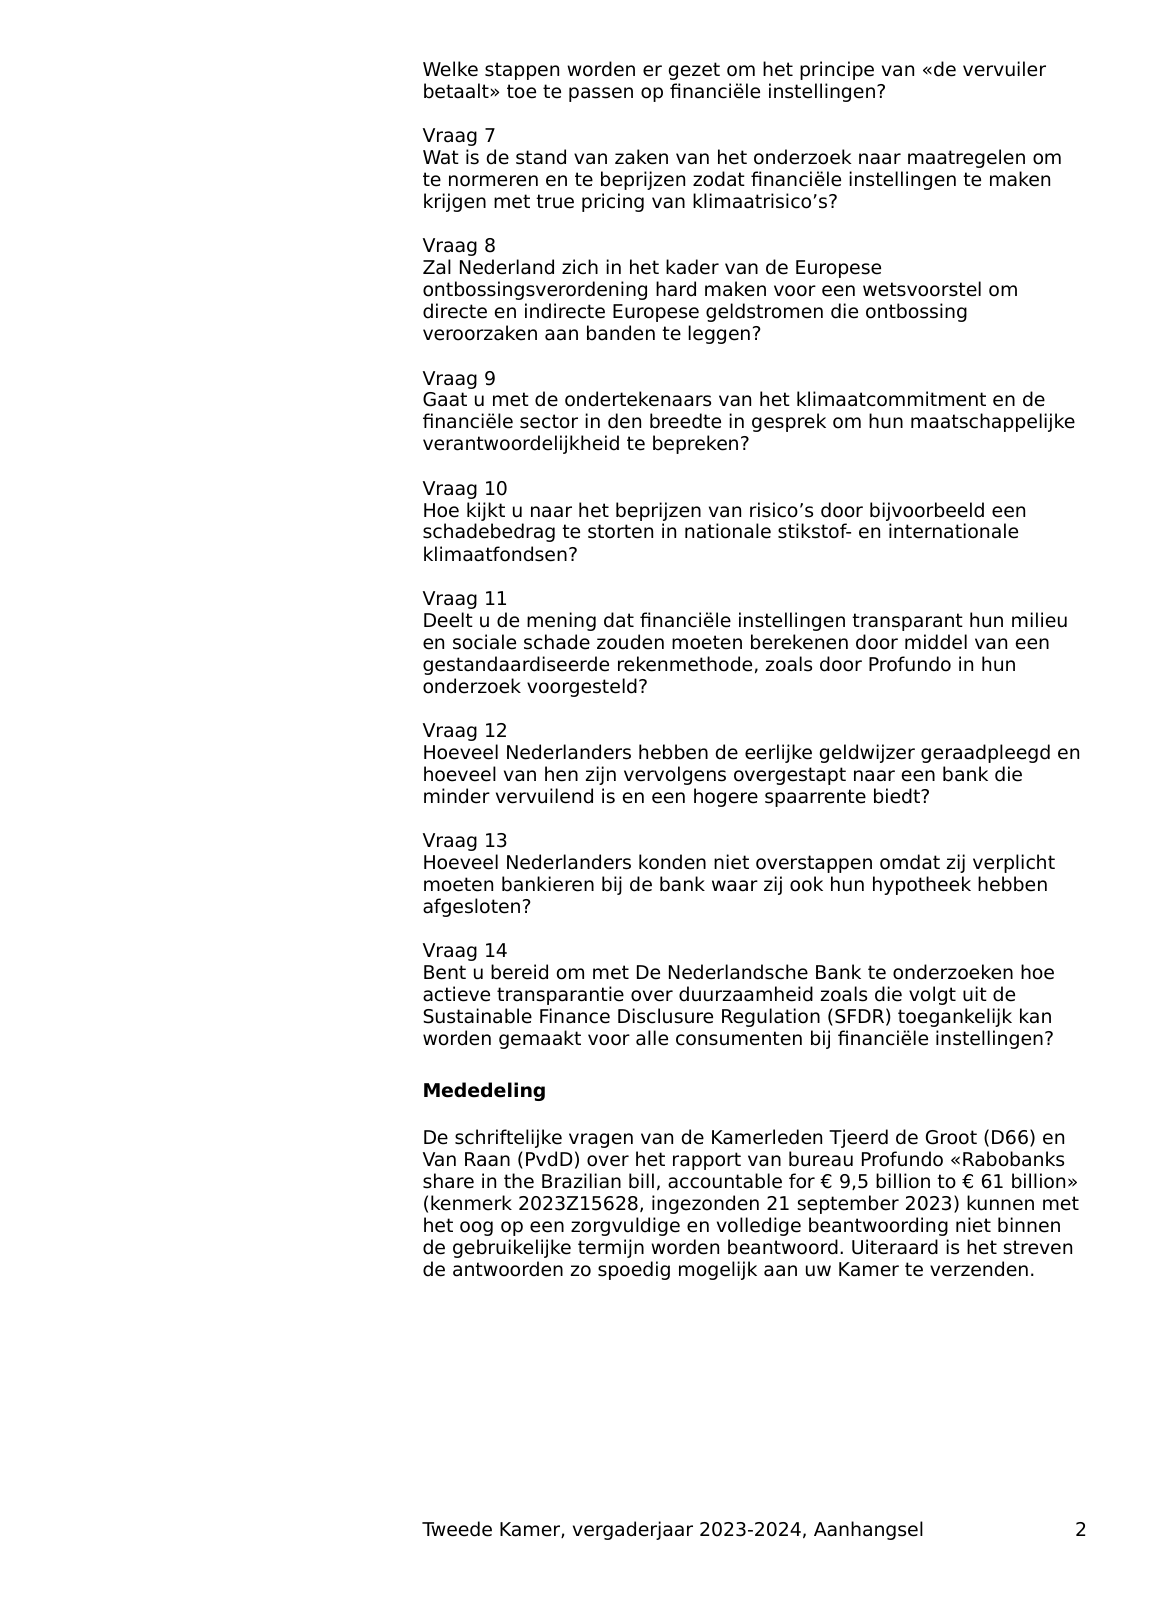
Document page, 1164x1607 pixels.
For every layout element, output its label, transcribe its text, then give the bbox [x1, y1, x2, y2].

text Hoe kijkt u naar het beprijzen van risico’s door bijvoorbeeld een schadebedrag te storten in nationale stikstof- en internationale klimaatfondsen? [422, 499, 1087, 565]
text Bent u bereid om met De Nederlandsche Bank te onderzoeken hoe actieve transparantie over duurzaamheid zoals die volgt uit de Sustainable Finance Disclusure Regulation (SFDR) toegankelijk kan worden gemaakt voor alle consumenten bij financiële instellingen? [422, 962, 1087, 1050]
text Vraag 13 [422, 830, 1087, 852]
text Hoeveel Nederlanders hebben de eerlijke geldwijzer geraadpleegd en hoeveel van hen zijn vervolgens overgestapt naar een bank die minder vervuilend is en een hogere spaarrente biedt? [422, 742, 1087, 808]
subtitle Mededeling [422, 1080, 1087, 1102]
text Vraag 12 [422, 720, 1087, 742]
text De schriftelijke vragen van de Kamerleden Tjeerd de Groot (D66) en Van Raan (PvdD) over het rapport van bureau Profundo «Rabobanks share in the Brazilian bill, accountable for € 9,5 billion to € 61 billion» (kenmerk 2023Z15628, ingezonden 21 september 2023) kunnen met het oog op een zorgvuldige en volledige beantwoording niet binnen de gebruikelijke termijn worden beantwoord. Uiteraard is het streven de antwoorden zo spoedig mogelijk aan uw Kamer te verzenden. [422, 1127, 1087, 1281]
text Deelt u de mening dat financiële instellingen transparant hun milieu en sociale schade zouden moeten berekenen door middel van een gestandaardiseerde rekenmethode, zoals door Profundo in hun onderzoek voorgesteld? [422, 609, 1087, 697]
text Vraag 7 [422, 125, 1087, 147]
text Zal Nederland zich in het kader van de Europese ontbossingsverordening hard maken voor een wetsvoorstel om directe en indirecte Europese geldstromen die ontbossing veroorzaken aan banden te leggen? [422, 257, 1087, 345]
text Vraag 11 [422, 588, 1087, 609]
text Vraag 9 [422, 367, 1087, 389]
text Vraag 8 [422, 235, 1087, 257]
text Welke stappen worden er gezet om het principe van «de vervuiler betaalt» toe te passen op financiële instellingen? [422, 59, 1087, 103]
text Vraag 10 [422, 477, 1087, 499]
text Gaat u met de ondertekenaars van het klimaatcommitment en de financiële sector in den breedte in gesprek om hun maatschappelijke verantwoordelijkheid te bepreken? [422, 389, 1087, 455]
text Wat is de stand van zaken van het onderzoek naar maatregelen om te normeren en te beprijzen zodat financiële instellingen te maken krijgen met true pricing van klimaatrisico’s? [422, 147, 1087, 213]
text Hoeveel Nederlanders konden niet overstappen omdat zij verplicht moeten bankieren bij de bank waar zij ook hun hypotheek hebben afgesloten? [422, 852, 1087, 918]
text Vraag 14 [422, 940, 1087, 962]
